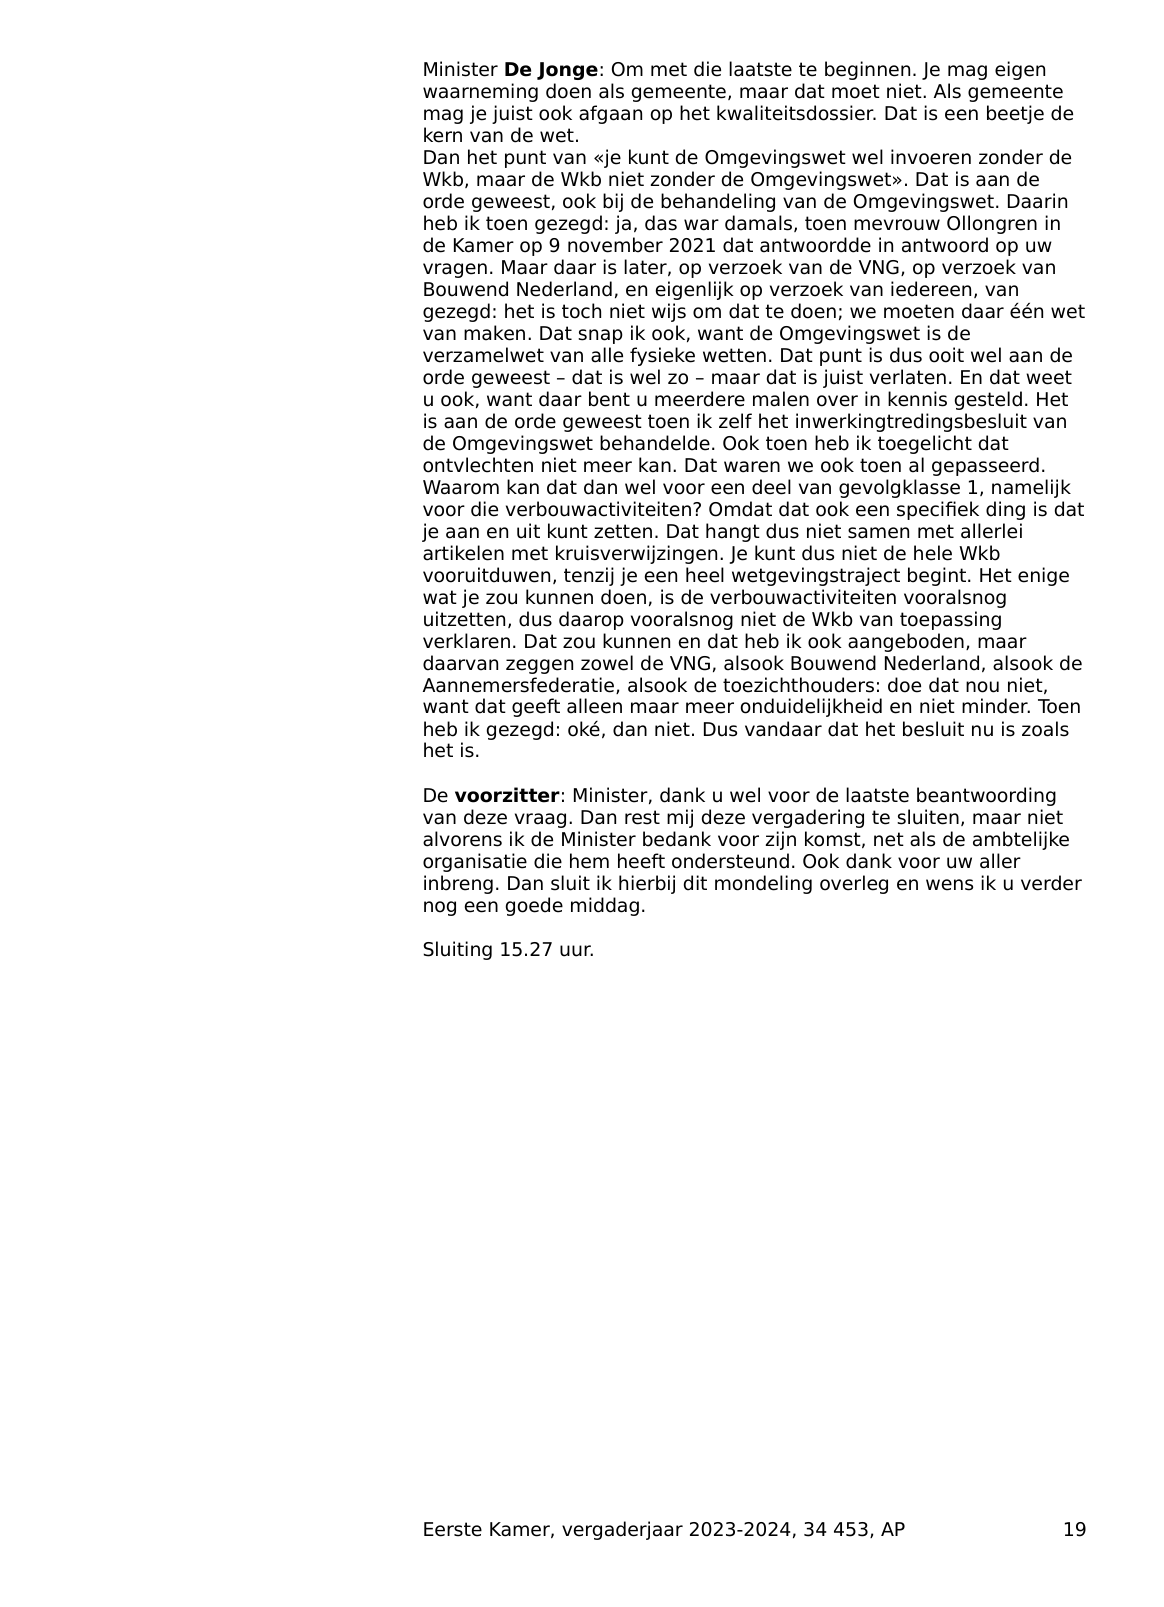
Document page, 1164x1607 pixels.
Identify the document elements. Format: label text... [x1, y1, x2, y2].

text Minister De Jonge: Om met die laatste te beginnen. Je mag eigen waarneming doen als gemeente, maar dat moet niet. Als gemeente mag je juist ook afgaan op het kwaliteitsdossier. Dat is een beetje de kern van de wet. [422, 59, 1087, 147]
text Dan het punt van «je kunt de Omgevingswet wel invoeren zonder de Wkb, maar de Wkb niet zonder de Omgevingswet». Dat is aan de orde geweest, ook bij de behandeling van de Omgevingswet. Daarin heb ik toen gezegd: ja, das war damals, toen mevrouw Ollongren in de Kamer op 9 november 2021 dat antwoordde in antwoord op uw vragen. Maar daar is later, op verzoek van de VNG, op verzoek van Bouwend Nederland, en eigenlijk op verzoek van iedereen, van gezegd: het is toch niet wijs om dat te doen; we moeten daar één wet van maken. Dat snap ik ook, want de Omgevingswet is de verzamelwet van alle fysieke wetten. Dat punt is dus ooit wel aan de orde geweest – dat is wel zo – maar dat is juist verlaten. En dat weet u ook, want daar bent u meerdere malen over in kennis gesteld. Het is aan de orde geweest toen ik zelf het inwerkingtredingsbesluit van de Omgevingswet behandelde. Ook toen heb ik toegelicht dat ontvlechten niet meer kan. Dat waren we ook toen al gepasseerd. [422, 147, 1087, 477]
text Sluiting 15.27 uur. [422, 939, 1087, 961]
text Waarom kan dat dan wel voor een deel van gevolgklasse 1, namelijk voor die verbouwactiviteiten? Omdat dat ook een specifiek ding is dat je aan en uit kunt zetten. Dat hangt dus niet samen met allerlei artikelen met kruisverwijzingen. Je kunt dus niet de hele Wkb vooruitduwen, tenzij je een heel wetgevingstraject begint. Het enige wat je zou kunnen doen, is de verbouwactiviteiten vooralsnog uitzetten, dus daarop vooralsnog niet de Wkb van toepassing verklaren. Dat zou kunnen en dat heb ik ook aangeboden, maar daarvan zeggen zowel de VNG, alsook Bouwend Nederland, alsook de Aannemersfederatie, alsook de toezichthouders: doe dat nou niet, want dat geeft alleen maar meer onduidelijkheid en niet minder. Toen heb ik gezegd: oké, dan niet. Dus vandaar dat het besluit nu is zoals het is. [422, 477, 1087, 762]
text De voorzitter: Minister, dank u wel voor de laatste beantwoording van deze vraag. Dan rest mij deze vergadering te sluiten, maar niet alvorens ik de Minister bedank voor zijn komst, net als de ambtelijke organisatie die hem heeft ondersteund. Ook dank voor uw aller inbreng. Dan sluit ik hierbij dit mondeling overleg en wens ik u verder nog een goede middag. [422, 784, 1087, 916]
